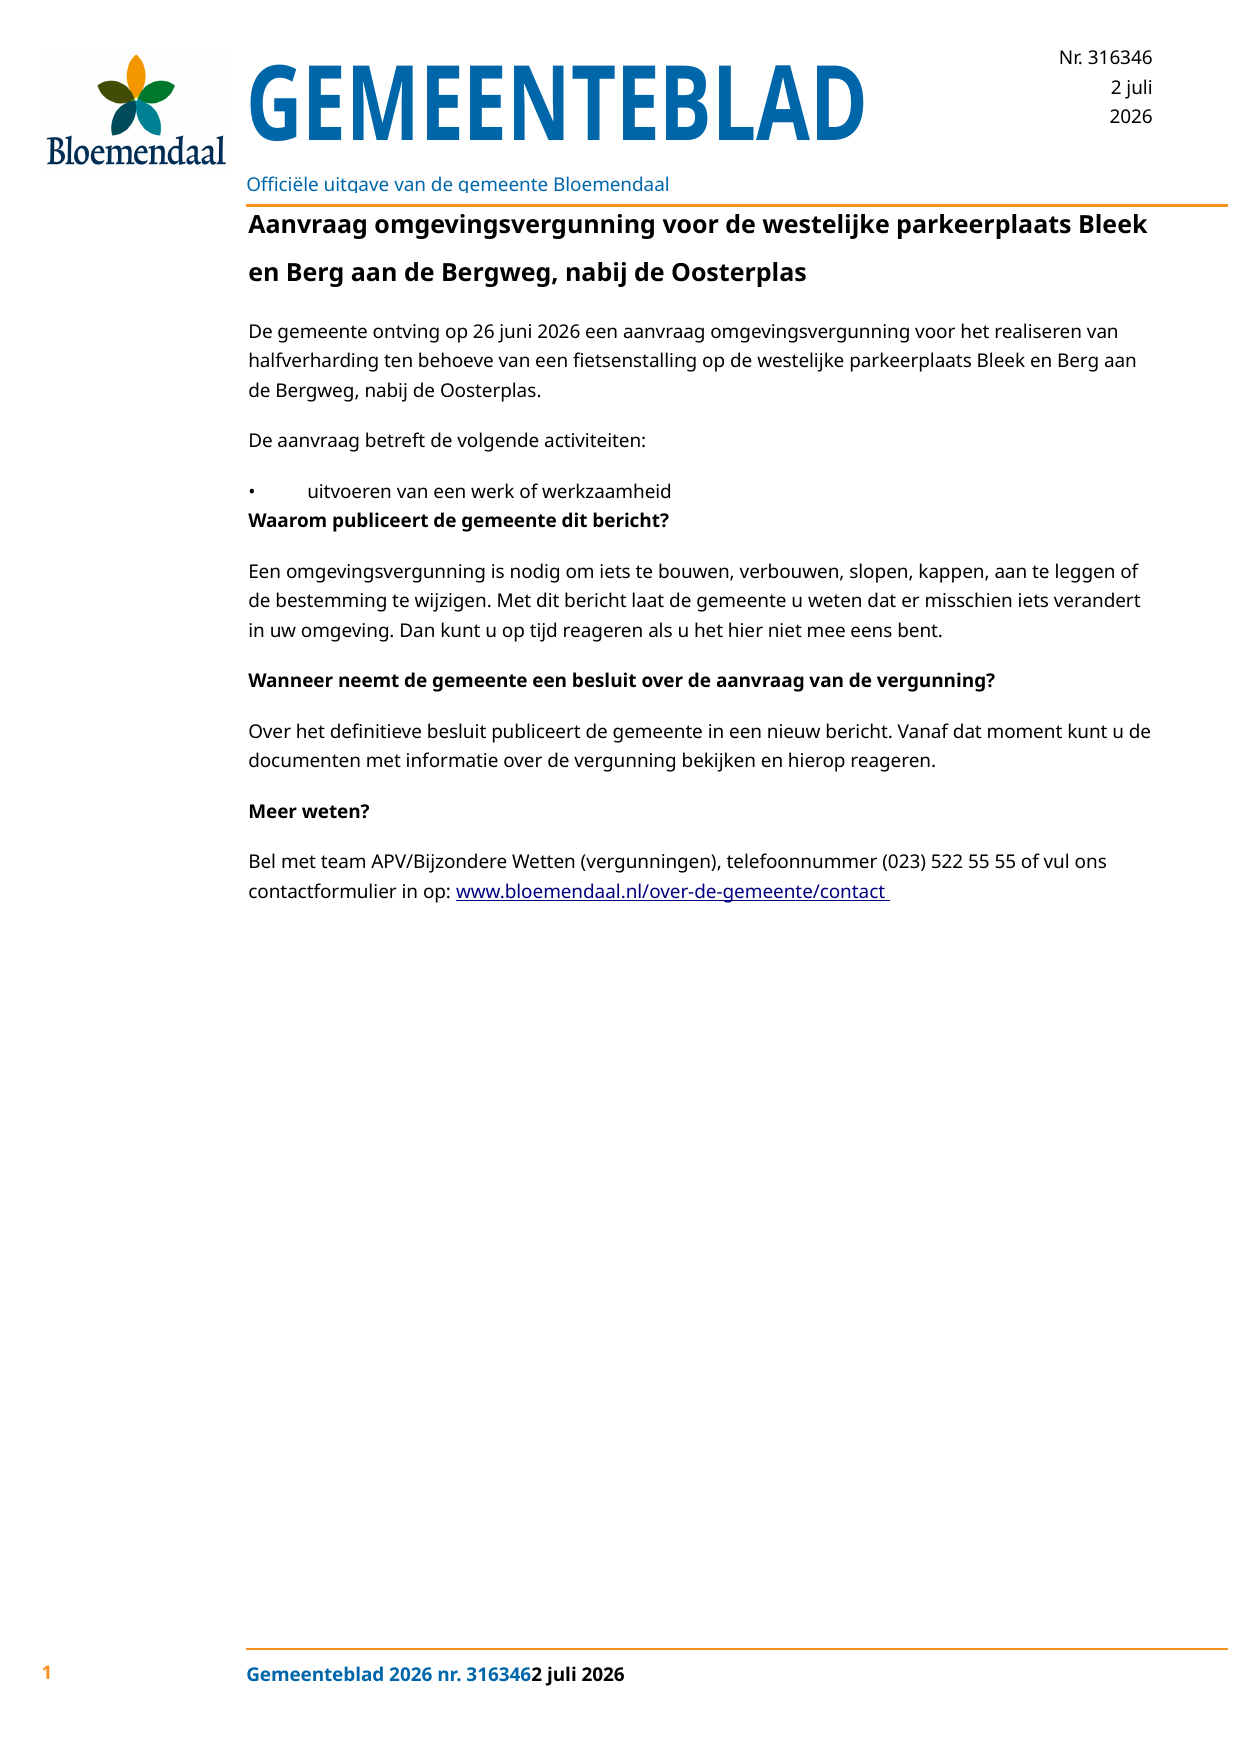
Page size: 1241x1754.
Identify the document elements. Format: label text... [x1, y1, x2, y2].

text Aanvraag omgevingsvergunning voor de westelijke parkeerplaats Bleek en Berg aan de Bergweg, nabij de Oosterplas [248, 207, 1152, 288]
picture [41, 47, 231, 172]
text Over het definitieve besluit publiceert de gemeente in een nieuw bericht. Vanaf dat moment kunt u de documenten met informatie over de vergunning bekijken en hierop reageren. [248, 718, 1152, 773]
text Wanneer neemt de gemeente een besluit over de aanvraag van de vergunning? [248, 667, 1152, 693]
list uitvoeren van een werk of werkzaamheid [248, 478, 1152, 504]
text Bel met team APV/Bijzondere Wetten (vergunningen), telefoonnummer (023) 522 55 55 of vul ons contactformulier in op: www.bloemendaal.nl/over-de-gemeente/contact [248, 848, 1152, 904]
text Een omgevingsvergunning is nodig om iets te bouwen, verbouwen, slopen, kappen, aan te leggen of de bestemming te wijzigen. Met dit bericht laat de gemeente u weten dat er misschien iets verandert in uw omgeving. Dan kunt u op tijd reageren als u het hier niet mee eens bent. [248, 558, 1152, 643]
text Meer weten? [248, 798, 1152, 824]
text Waarom publiceert de gemeente dit bericht? [248, 507, 1152, 533]
text De gemeente ontving op 26 juni 2026 een aanvraag omgevingsvergunning voor het realiseren van halfverharding ten behoeve van een fietsenstalling op de westelijke parkeerplaats Bleek en Berg aan de Bergweg, nabij de Oosterplas. [248, 318, 1152, 403]
text De aanvraag betreft de volgende activiteiten: [248, 427, 1152, 453]
